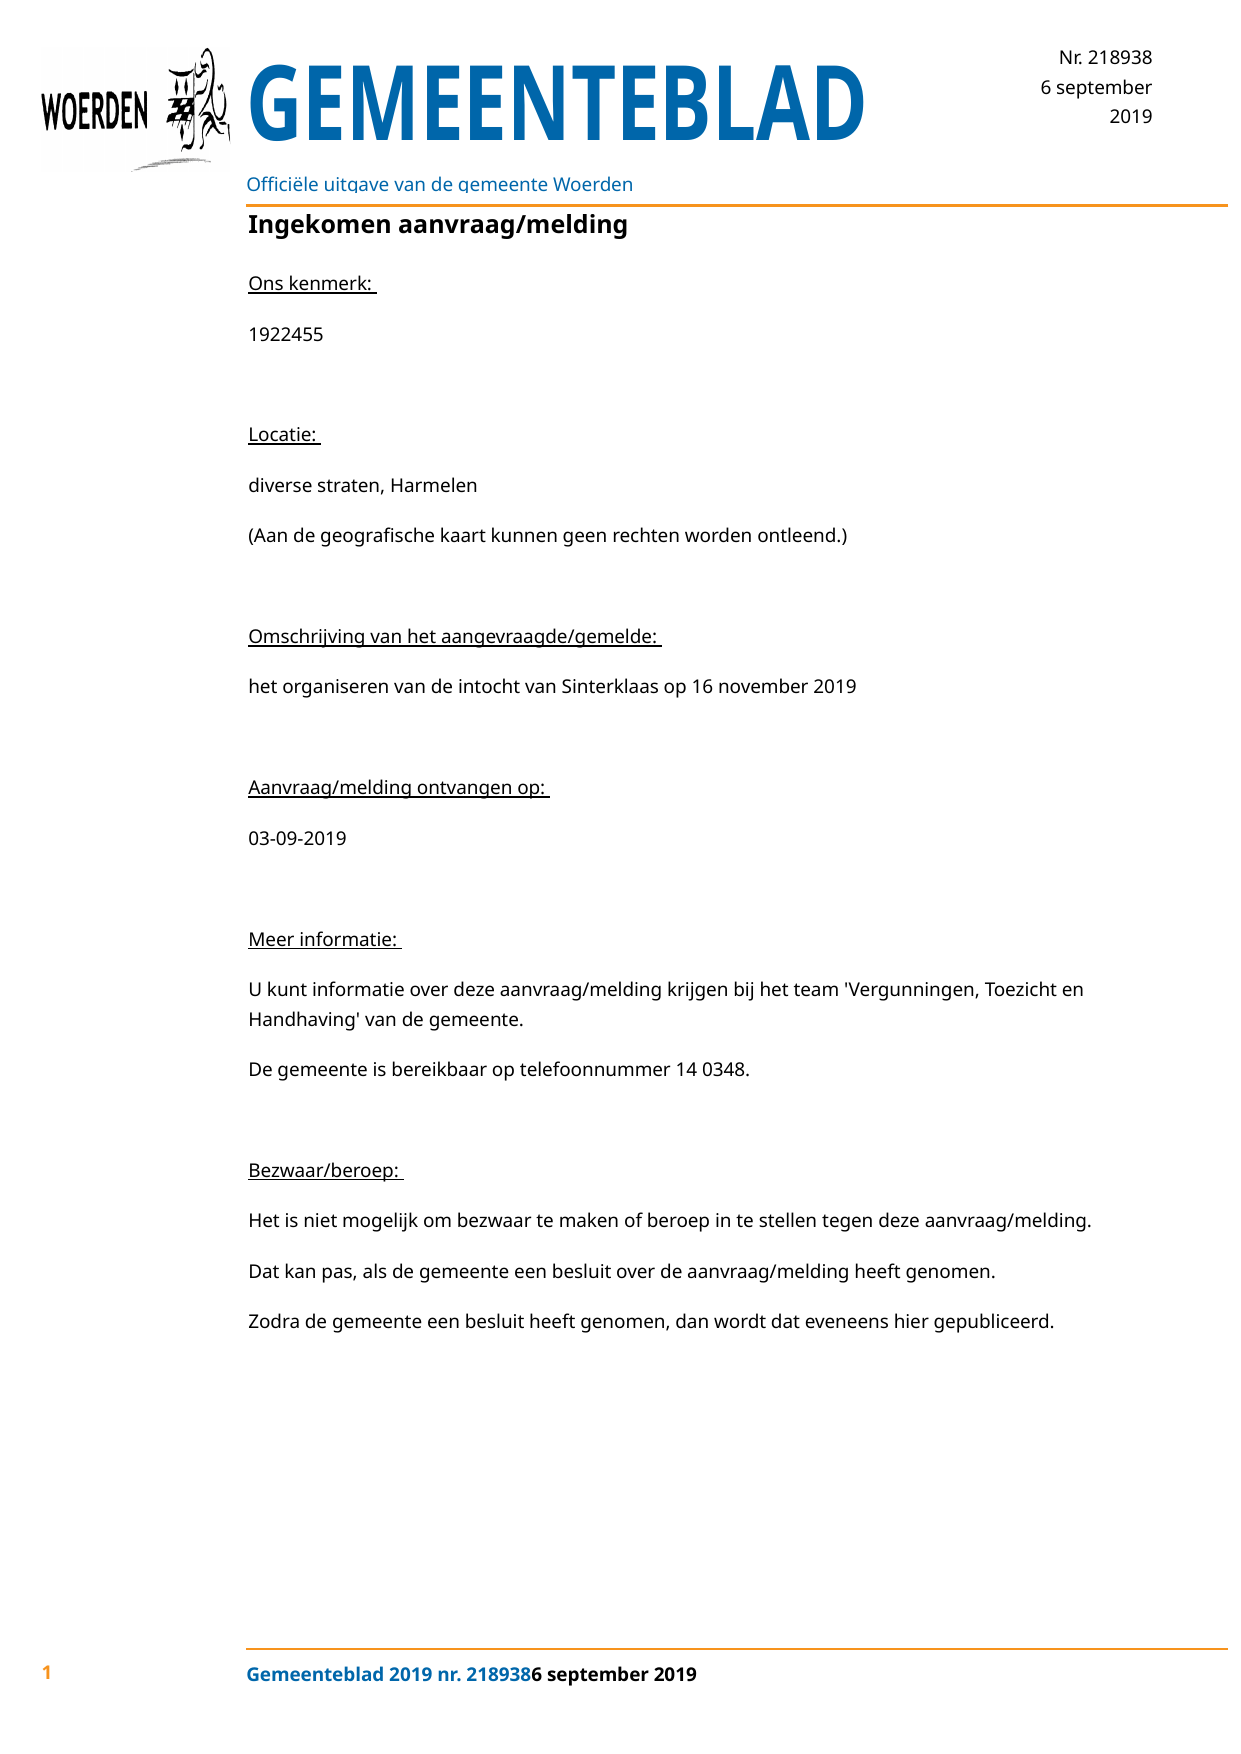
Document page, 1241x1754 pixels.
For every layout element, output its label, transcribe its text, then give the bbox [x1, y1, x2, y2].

text Omschrijving van het aangevraagde/gemelde: [248, 623, 1152, 649]
picture [41, 47, 231, 172]
text U kunt informatie over deze aanvraag/melding krijgen bij het team 'Vergunningen, Toezicht en Handhaving' van de gemeente. [248, 976, 1152, 1031]
text Locatie: [248, 422, 1152, 447]
text 1922455 [248, 321, 1152, 346]
text Ons kenmerk: [248, 270, 1152, 296]
text het organiseren van de intocht van Sinterklaas op 16 november 2019 [248, 674, 1152, 699]
text Meer informatie: [248, 926, 1152, 951]
text Ingekomen aanvraag/melding [248, 207, 1152, 241]
text (Aan de geografische kaart kunnen geen rechten worden ontleend.) [248, 522, 1152, 548]
text 03-09-2019 [248, 825, 1152, 851]
text Het is niet mogelijk om bezwaar te maken of beroep in te stellen tegen deze aanvraag/melding. [248, 1207, 1152, 1233]
text Aanvraag/melding ontvangen op: [248, 774, 1152, 800]
text diverse straten, Harmelen [248, 472, 1152, 498]
text De gemeente is bereikbaar op telefoonnummer 14 0348. [248, 1056, 1152, 1082]
text Dat kan pas, als de gemeente een besluit over de aanvraag/melding heeft genomen. [248, 1258, 1152, 1283]
text Bezwaar/beroep: [248, 1157, 1152, 1183]
text Zodra de gemeente een besluit heeft genomen, dan wordt dat eveneens hier gepubliceerd. [248, 1308, 1152, 1334]
